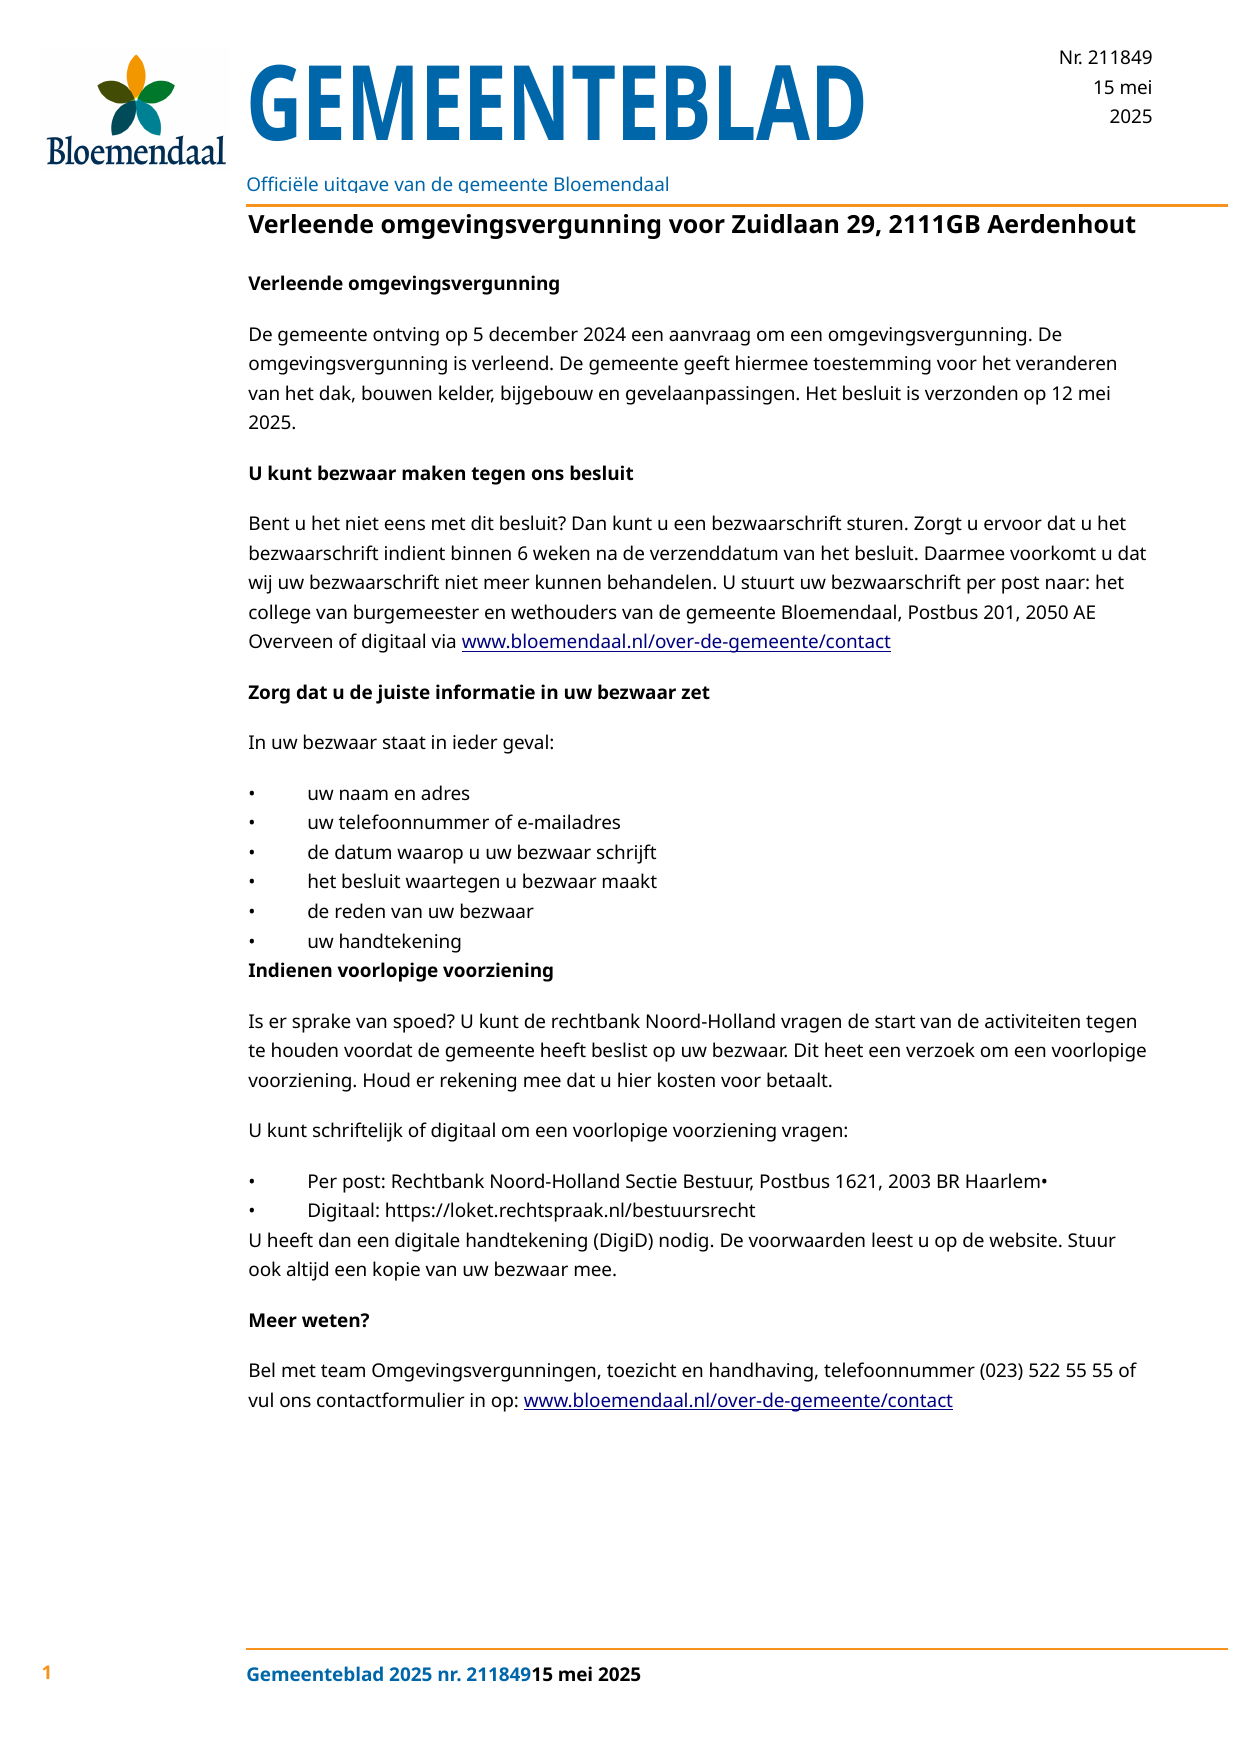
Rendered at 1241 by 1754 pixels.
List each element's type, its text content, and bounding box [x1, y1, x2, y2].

list de reden van uw bezwaar [248, 898, 1152, 924]
text Is er sprake van spoed? U kunt de rechtbank Noord-Holland vragen de start van de activiteiten tegen te houden voordat de gemeente heeft beslist op uw bezwaar. Dit heet een verzoek om een voorlopige voorziening. Houd er rekening mee dat u hier kosten voor betaalt. [248, 1008, 1152, 1093]
text Bent u het niet eens met dit besluit? Dan kunt u een bezwaarschrift sturen. Zorgt u ervoor dat u het bezwaarschrift indient binnen 6 weken na de verzenddatum van het besluit. Daarmee voorkomt u dat wij uw bezwaarschrift niet meer kunnen behandelen. U stuurt uw bezwaarschrift per post naar: het college van burgemeester en wethouders van de gemeente Bloemendaal, Postbus 201, 2050 AE Overveen of digitaal via www.bloemendaal.nl/over-de-gemeente/contact [248, 510, 1152, 654]
text De gemeente ontving op 5 december 2024 een aanvraag om een omgevingsvergunning. De omgevingsvergunning is verleend. De gemeente geeft hiermee toestemming voor het veranderen van het dak, bouwen kelder, bijgebouw en gevelaanpassingen. Het besluit is verzonden op 12 mei 2025. [248, 321, 1152, 435]
text U kunt schriftelijk of digitaal om een voorlopige voorziening vragen: [248, 1117, 1152, 1143]
list uw naam en adres [248, 780, 1152, 806]
text Zorg dat u de juiste informatie in uw bezwaar zet [248, 679, 1152, 705]
list de datum waarop u uw bezwaar schrijft [248, 839, 1152, 865]
list Digitaal: https://loket.rechtspraak.nl/bestuursrecht [248, 1197, 1152, 1223]
text Verleende omgevingsvergunning voor Zuidlaan 29, 2111GB Aerdenhout [248, 207, 1152, 241]
list het besluit waartegen u bezwaar maakt [248, 869, 1152, 894]
list Per post: Rechtbank Noord-Holland Sectie Bestuur, Postbus 1621, 2003 BR Haarlem• [248, 1168, 1152, 1193]
list uw handtekening [248, 928, 1152, 953]
text U kunt bezwaar maken tegen ons besluit [248, 460, 1152, 486]
text U heeft dan een digitale handtekening (DigiD) nodig. De voorwaarden leest u op de website. Stuur ook altijd een kopie van uw bezwaar mee. [248, 1227, 1152, 1282]
text Meer weten? [248, 1307, 1152, 1333]
text Indienen voorlopige voorziening [248, 957, 1152, 983]
picture [41, 47, 231, 172]
list uw telefoonnummer of e-mailadres [248, 809, 1152, 835]
text Verleende omgevingsvergunning [248, 270, 1152, 296]
text Bel met team Omgevingsvergunningen, toezicht en handhaving, telefoonnummer (023) 522 55 55 of vul ons contactformulier in op: www.bloemendaal.nl/over-de-gemeente/contact [248, 1357, 1152, 1413]
text In uw bezwaar staat in ieder geval: [248, 729, 1152, 755]
